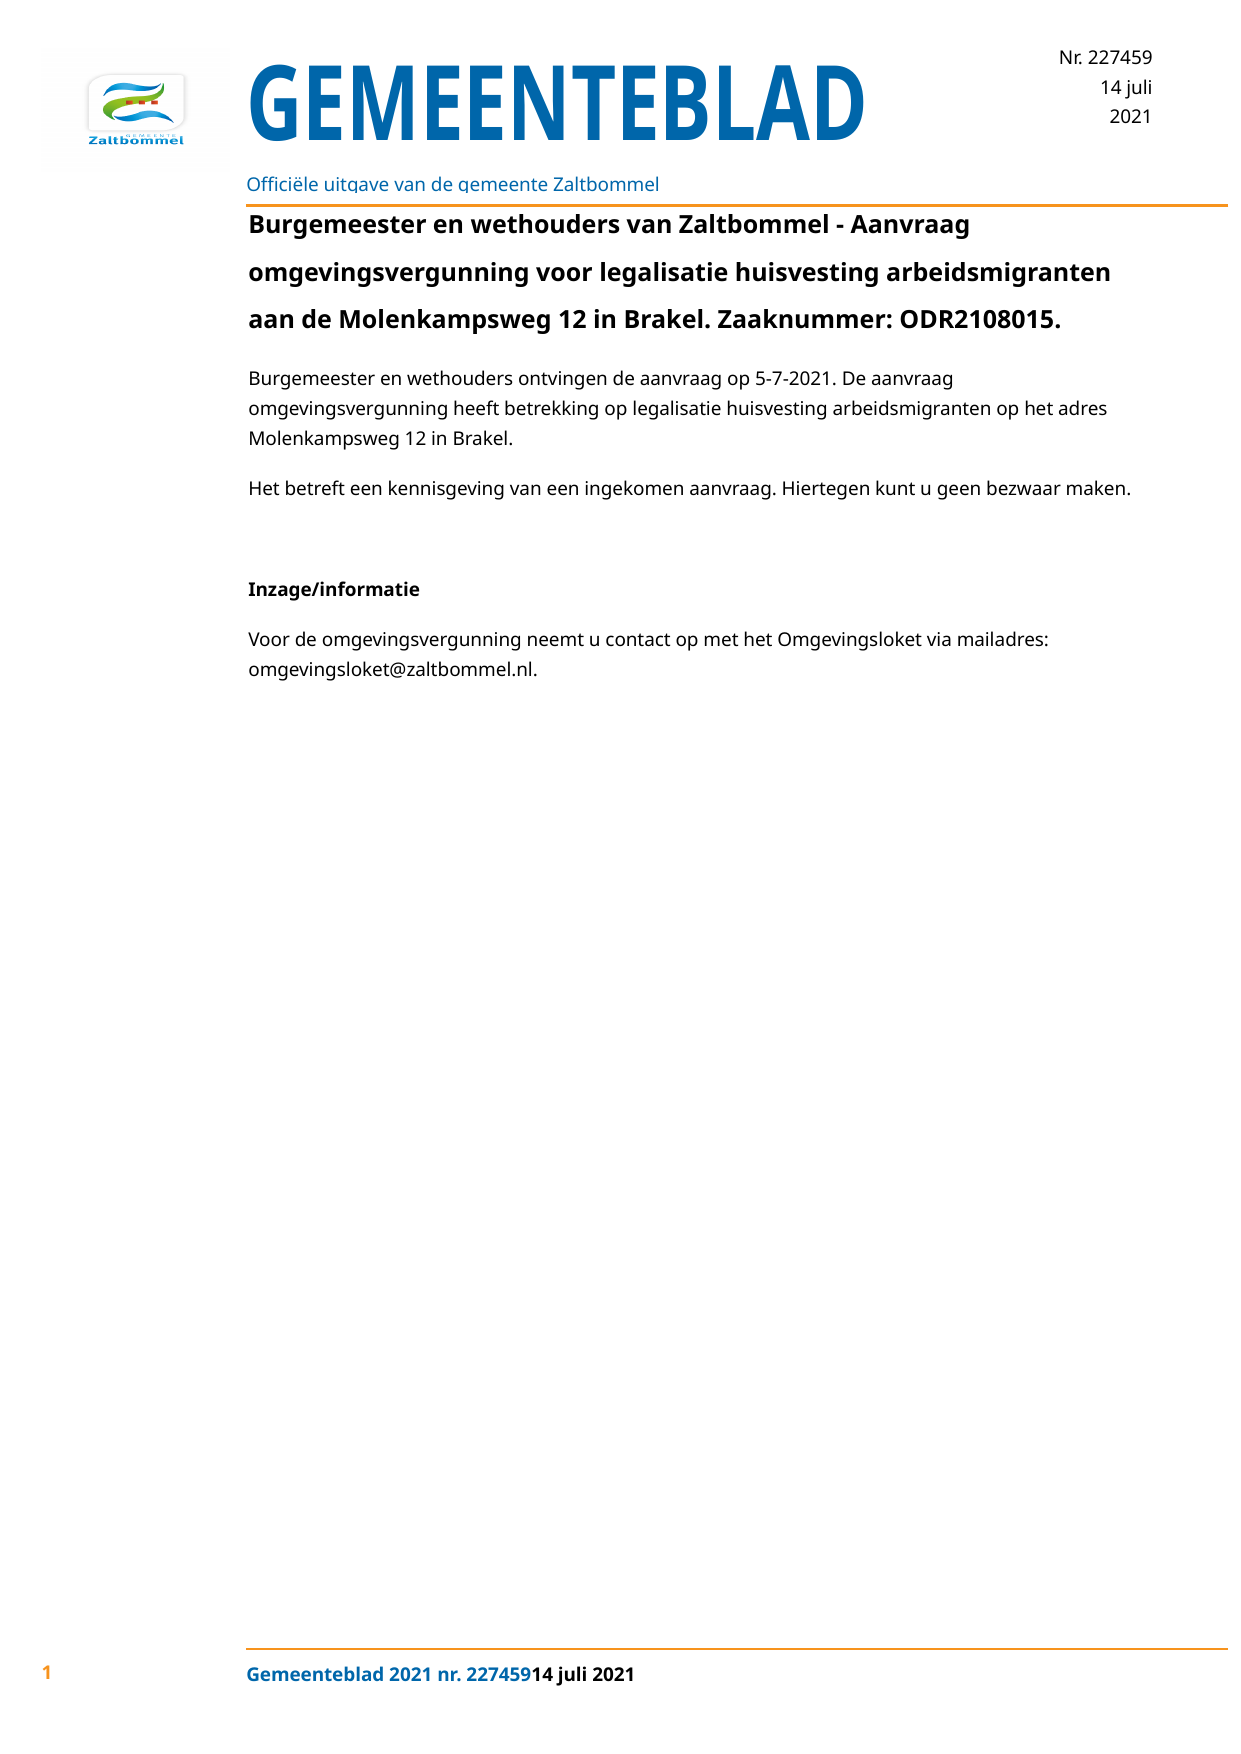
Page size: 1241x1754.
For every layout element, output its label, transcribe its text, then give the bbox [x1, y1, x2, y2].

text Voor de omgevingsvergunning neemt u contact op met het Omgevingsloket via mailadres: omgevingsloket@zaltbommel.nl. [248, 626, 1152, 682]
text Burgemeester en wethouders ontvingen de aanvraag op 5-7-2021. De aanvraag omgevingsvergunning heeft betrekking op legalisatie huisvesting arbeidsmigranten op het adres Molenkampsweg 12 in Brakel. [248, 366, 1152, 450]
text Burgemeester en wethouders van Zaltbommel - Aanvraag omgevingsvergunning voor legalisatie huisvesting arbeidsmigranten aan de Molenkampsweg 12 in Brakel. Zaaknummer: ODR2108015. [248, 207, 1152, 336]
picture [41, 47, 231, 172]
text Inzage/informatie [248, 576, 1152, 602]
text Het betreft een kennisgeving van een ingekomen aanvraag. Hiertegen kunt u geen bezwaar maken. [248, 475, 1152, 501]
